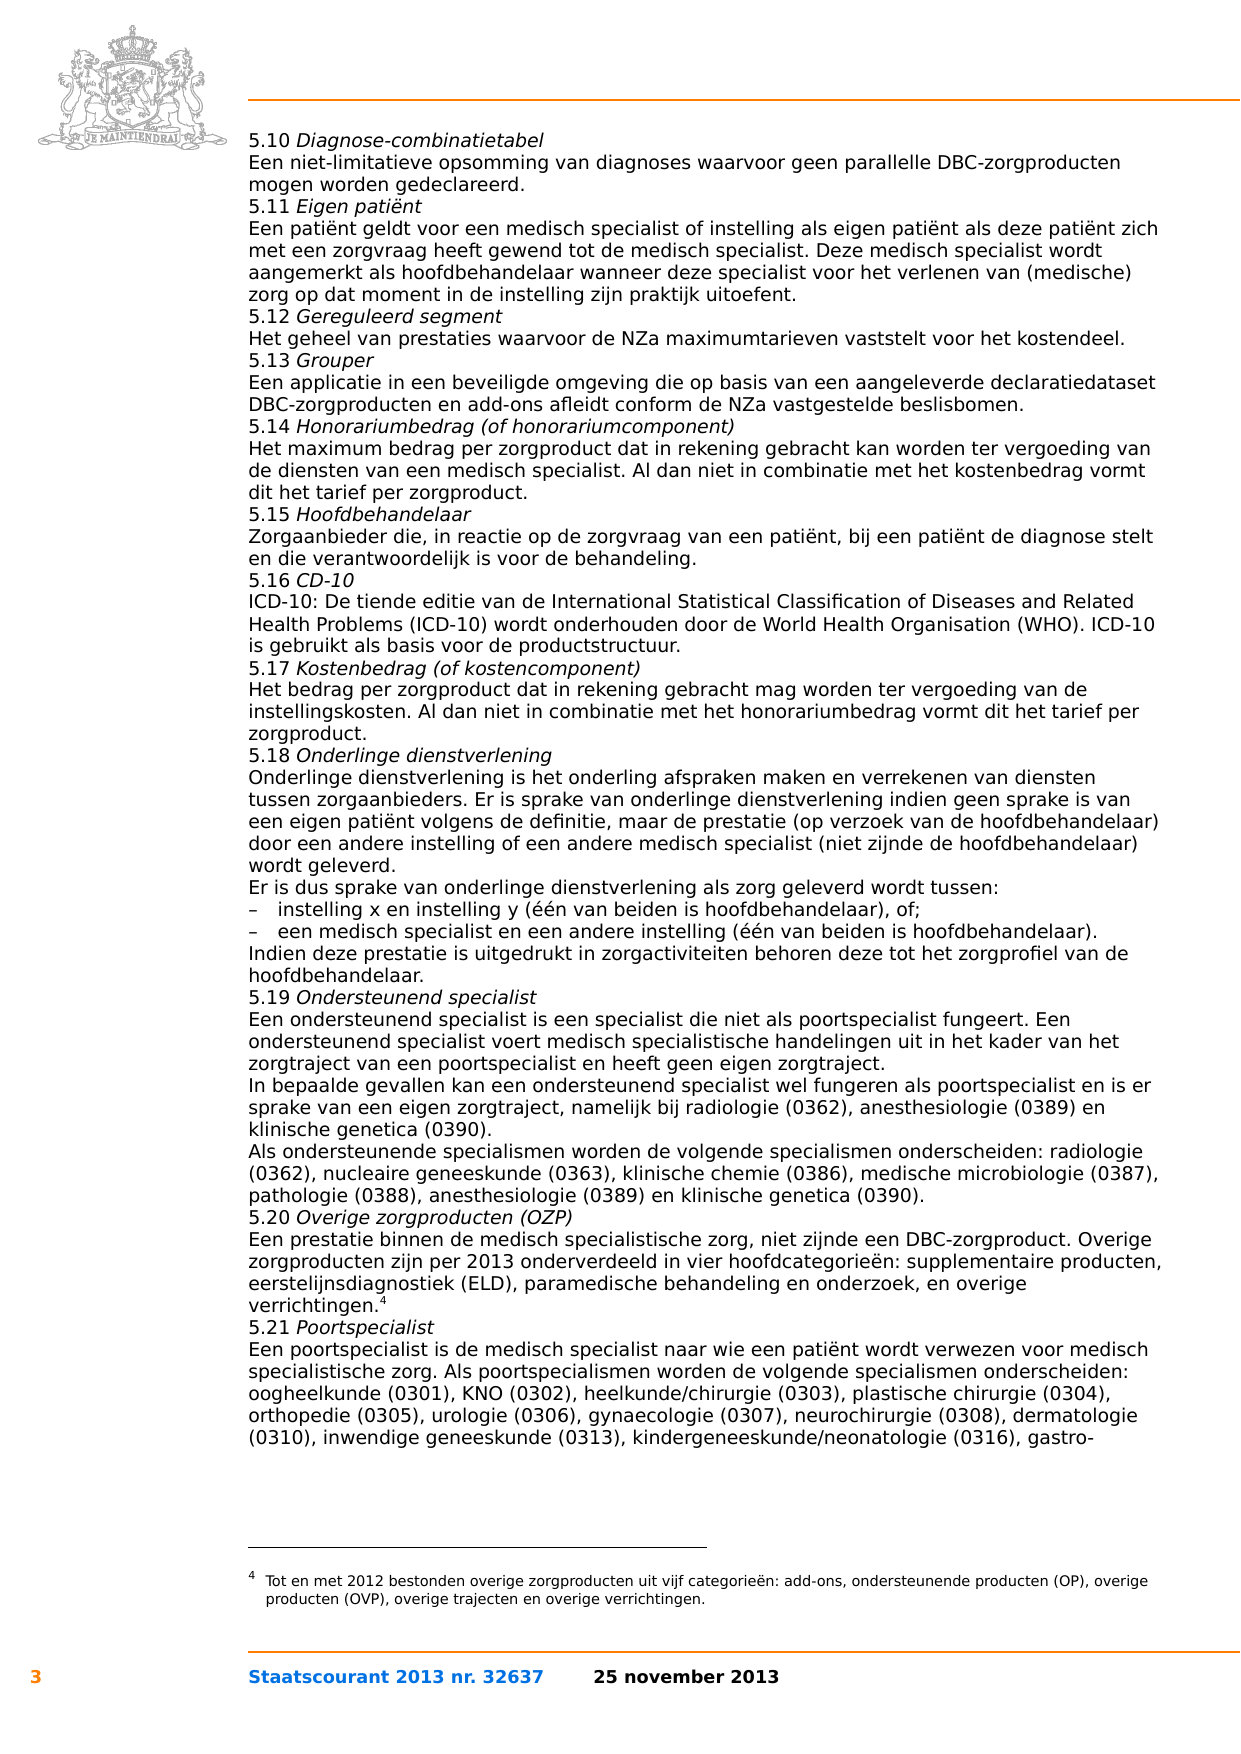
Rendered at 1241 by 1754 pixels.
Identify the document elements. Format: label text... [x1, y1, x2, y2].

text – een medisch specialist en een andere instelling (één van beiden is hoofdbehandelaar). [248, 921, 1163, 943]
picture [38, 25, 227, 150]
text Een prestatie binnen de medisch specialistische zorg, niet zijnde een DBC-zorgproduct. Overige zorgproducten zijn per 2013 onderverdeeld in vier hoofdcategorieën: supplementaire producten, eerstelijnsdiagnostiek (ELD), paramedische behandeling en onderzoek, en overige verrichtingen. [248, 1229, 1163, 1317]
text Zorgaanbieder die, in reactie op de zorgvraag van een patiënt, bij een patiënt de diagnose stelt en die verantwoordelijk is voor de behandeling. [248, 526, 1163, 569]
text 5.12 Gereguleerd segment [248, 306, 1163, 328]
text 5.20 Overige zorgproducten (OZP) [248, 1207, 1163, 1229]
text Als ondersteunende specialismen worden de volgende specialismen onderscheiden: radiologie (0362), nucleaire geneeskunde (0363), klinische chemie (0386), medische microbiologie (0387), pathologie (0388), anesthesiologie (0389) en klinische genetica (0390). [248, 1141, 1163, 1207]
text 5.13 Grouper [248, 350, 1163, 372]
text Indien deze prestatie is uitgedrukt in zorgactiviteiten behoren deze tot het zorgprofiel van de hoofdbehandelaar. [248, 943, 1163, 987]
text Het geheel van prestaties waarvoor de NZa maximumtarieven vaststelt voor het kostendeel. [248, 328, 1163, 350]
text – instelling x en instelling y (één van beiden is hoofdbehandelaar), of; [248, 899, 1163, 921]
text 5.15 Hoofdbehandelaar [248, 503, 1163, 526]
text Een poortspecialist is de medisch specialist naar wie een patiënt wordt verwezen voor medisch specialistische zorg. Als poortspecialismen worden de volgende specialismen onderscheiden: oogheelkunde (0301), KNO (0302), heelkunde/chirurgie (0303), plastische chirurgie (0304), orthopedie (0305), urologie (0306), gynaecologie (0307), neurochirurgie (0308), dermatologie (0310), inwendige geneeskunde (0313), kindergeneeskunde/neonatologie (0316), gastro- [248, 1339, 1163, 1449]
text In bepaalde gevallen kan een ondersteunend specialist wel fungeren als poortspecialist en is er sprake van een eigen zorgtraject, namelijk bij radiologie (0362), anesthesiologie (0389) en klinische genetica (0390). [248, 1075, 1163, 1141]
text 5.21 Poortspecialist [248, 1317, 1163, 1339]
text 5.11 Eigen patiënt [248, 196, 1163, 218]
text Een ondersteunend specialist is een specialist die niet als poortspecialist fungeert. Een ondersteunend specialist voert medisch specialistische handelingen uit in het kader van het zorgtraject van een poortspecialist en heeft geen eigen zorgtraject. [248, 1009, 1163, 1075]
text Een patiënt geldt voor een medisch specialist of instelling als eigen patiënt als deze patiënt zich met een zorgvraag heeft gewend tot de medisch specialist. Deze medisch specialist wordt aangemerkt als hoofdbehandelaar wanneer deze specialist voor het verlenen van (medische) zorg op dat moment in de instelling zijn praktijk uitoefent. [248, 218, 1163, 306]
text 5.16 CD-10 [248, 569, 1163, 591]
text 5.18 Onderlinge dienstverlening [248, 745, 1163, 767]
text 5.17 Kostenbedrag (of kostencomponent) [248, 657, 1163, 679]
text Het maximum bedrag per zorgproduct dat in rekening gebracht kan worden ter vergoeding van de diensten van een medisch specialist. Al dan niet in combinatie met het kostenbedrag vormt dit het tarief per zorgproduct. [248, 438, 1163, 503]
text Een niet-limitatieve opsomming van diagnoses waarvoor geen parallelle DBC-zorgproducten mogen worden gedeclareerd. [248, 152, 1163, 196]
text Tot en met 2012 bestonden overige zorgproducten uit vijf categorieën: add-ons, ondersteunende producten (OP), overige producten (OVP), overige trajecten en overige verrichtingen. [248, 1569, 1163, 1608]
text 5.10 Diagnose-combinatietabel [248, 130, 1163, 152]
text ICD-10: De tiende editie van de International Statistical Classification of Diseases and Related Health Problems (ICD-10) wordt onderhouden door de World Health Organisation (WHO). ICD-10 is gebruikt als basis voor de productstructuur. [248, 591, 1163, 657]
text 5.19 Ondersteunend specialist [248, 987, 1163, 1009]
text Een applicatie in een beveiligde omgeving die op basis van een aangeleverde declaratiedataset DBC-zorgproducten en add-ons afleidt conform de NZa vastgestelde beslisbomen. [248, 372, 1163, 416]
text Onderlinge dienstverlening is het onderling afspraken maken en verrekenen van diensten tussen zorgaanbieders. Er is sprake van onderlinge dienstverlening indien geen sprake is van een eigen patiënt volgens de definitie, maar de prestatie (op verzoek van de hoofdbehandelaar) door een andere instelling of een andere medisch specialist (niet zijnde de hoofdbehandelaar) wordt geleverd. [248, 767, 1163, 877]
text Er is dus sprake van onderlinge dienstverlening als zorg geleverd wordt tussen: [248, 877, 1163, 899]
text 5.14 Honorariumbedrag (of honorariumcomponent) [248, 416, 1163, 438]
text Het bedrag per zorgproduct dat in rekening gebracht mag worden ter vergoeding van de instellingskosten. Al dan niet in combinatie met het honorariumbedrag vormt dit het tarief per zorgproduct. [248, 679, 1163, 745]
